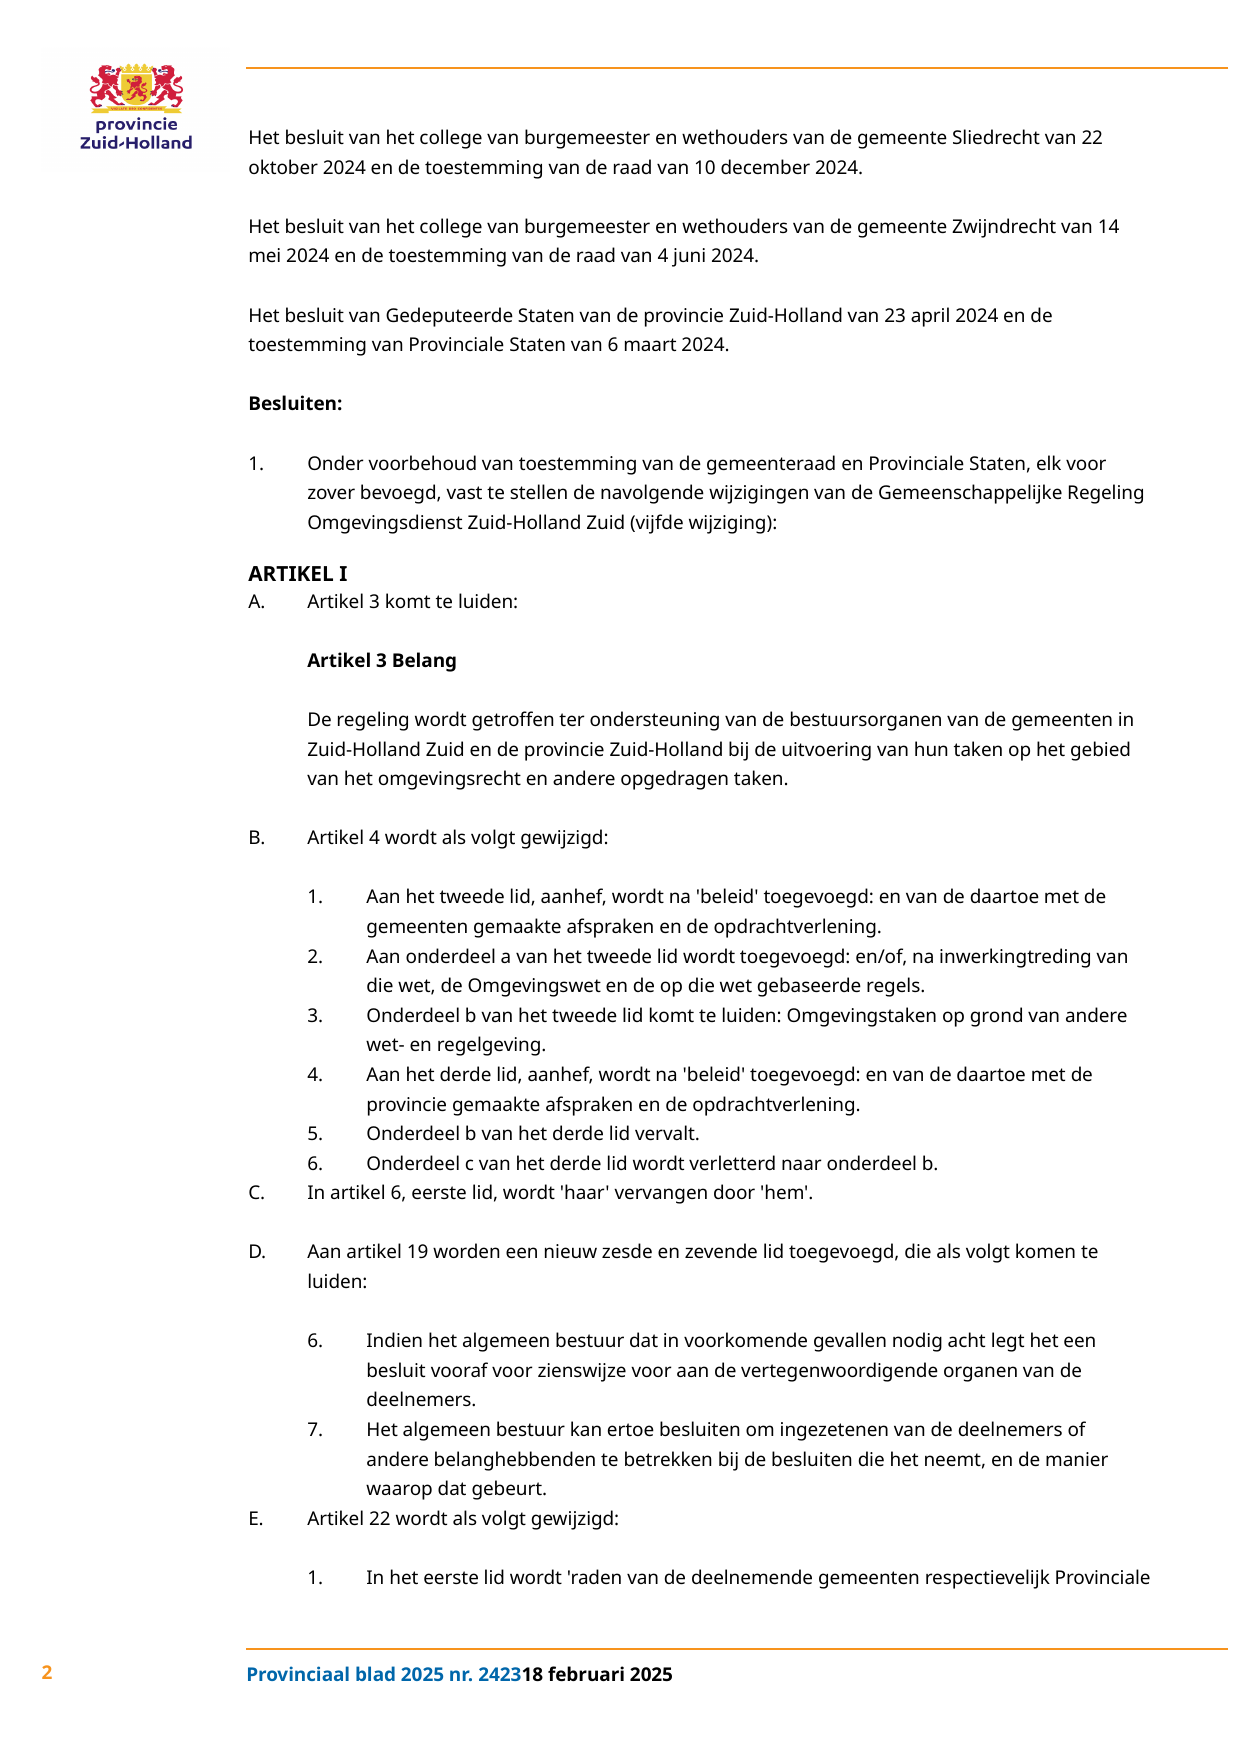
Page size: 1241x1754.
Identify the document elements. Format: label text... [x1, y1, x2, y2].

text Het besluit van het college van burgemeester en wethouders van de gemeente Sliedrecht van 22 oktober 2024 en de toestemming van de raad van 10 december 2024. [248, 124, 1152, 180]
list Onderdeel b van het derde lid vervalt. [307, 1120, 1152, 1146]
list Onderdeel c van het derde lid wordt verletterd naar onderdeel b. [307, 1150, 1152, 1176]
list Artikel 4 wordt als volgt gewijzigd: [248, 824, 1152, 850]
list Artikel 3 komt te luiden: [248, 588, 1152, 613]
list Onderdeel b van het tweede lid komt te luiden: Omgevingstaken op grond van andere wet- en regelgeving. [307, 1002, 1152, 1057]
list De regeling wordt getroffen ter ondersteuning van de bestuursorganen van de gemeenten in Zuid-Holland Zuid en de provincie Zuid-Holland bij de uitvoering van hun taken op het gebied van het omgevingsrecht en andere opgedragen taken. [248, 706, 1152, 791]
list Aan artikel 19 worden een nieuw zesde en zevende lid toegevoegd, die als volgt komen te luiden: [248, 1239, 1152, 1294]
picture [41, 47, 231, 172]
list Het algemeen bestuur kan ertoe besluiten om ingezetenen van de deelnemers of andere belanghebbenden te betrekken bij de besluiten die het neemt, en de manier waarop dat gebeurt. [307, 1416, 1152, 1501]
list In artikel 6, eerste lid, wordt 'haar' vervangen door 'hem'. [248, 1179, 1152, 1205]
list Aan het tweede lid, aanhef, wordt na 'beleid' toegevoegd: en van de daartoe met de gemeenten gemaakte afspraken en de opdrachtverlening. [307, 884, 1152, 939]
list Indien het algemeen bestuur dat in voorkomende gevallen nodig acht legt het een besluit vooraf voor zienswijze voor aan de vertegenwoordigende organen van de deelnemers. [307, 1327, 1152, 1412]
text Het besluit van Gedeputeerde Staten van de provincie Zuid-Holland van 23 april 2024 en de toestemming van Provinciale Staten van 6 maart 2024. [248, 302, 1152, 357]
list Aan het derde lid, aanhef, wordt na 'beleid' toegevoegd: en van de daartoe met de provincie gemaakte afspraken en de opdrachtverlening. [307, 1061, 1152, 1116]
list Aan onderdeel a van het tweede lid wordt toegevoegd: en/of, na inwerkingtreding van die wet, de Omgevingswet en de op die wet gebaseerde regels. [307, 943, 1152, 998]
list Artikel 22 wordt als volgt gewijzigd: [248, 1505, 1152, 1531]
text ARTIKEL I [248, 559, 1152, 588]
list In het eerste lid wordt 'raden van de deelnemende gemeenten respectievelijk Provinciale [307, 1564, 1152, 1590]
list Onder voorbehoud van toestemming van de gemeenteraad en Provinciale Staten, elk voor zover bevoegd, vast te stellen de navolgende wijzigingen van de Gemeenschappelijke Regeling Omgevingsdienst Zuid-Holland Zuid (vijfde wijziging): [248, 450, 1152, 535]
text Besluiten: [248, 391, 1152, 416]
text Het besluit van het college van burgemeester en wethouders van de gemeente Zwijndrecht van 14 mei 2024 en de toestemming van de raad van 4 juni 2024. [248, 213, 1152, 268]
list Artikel 3 Belang [248, 647, 1152, 673]
